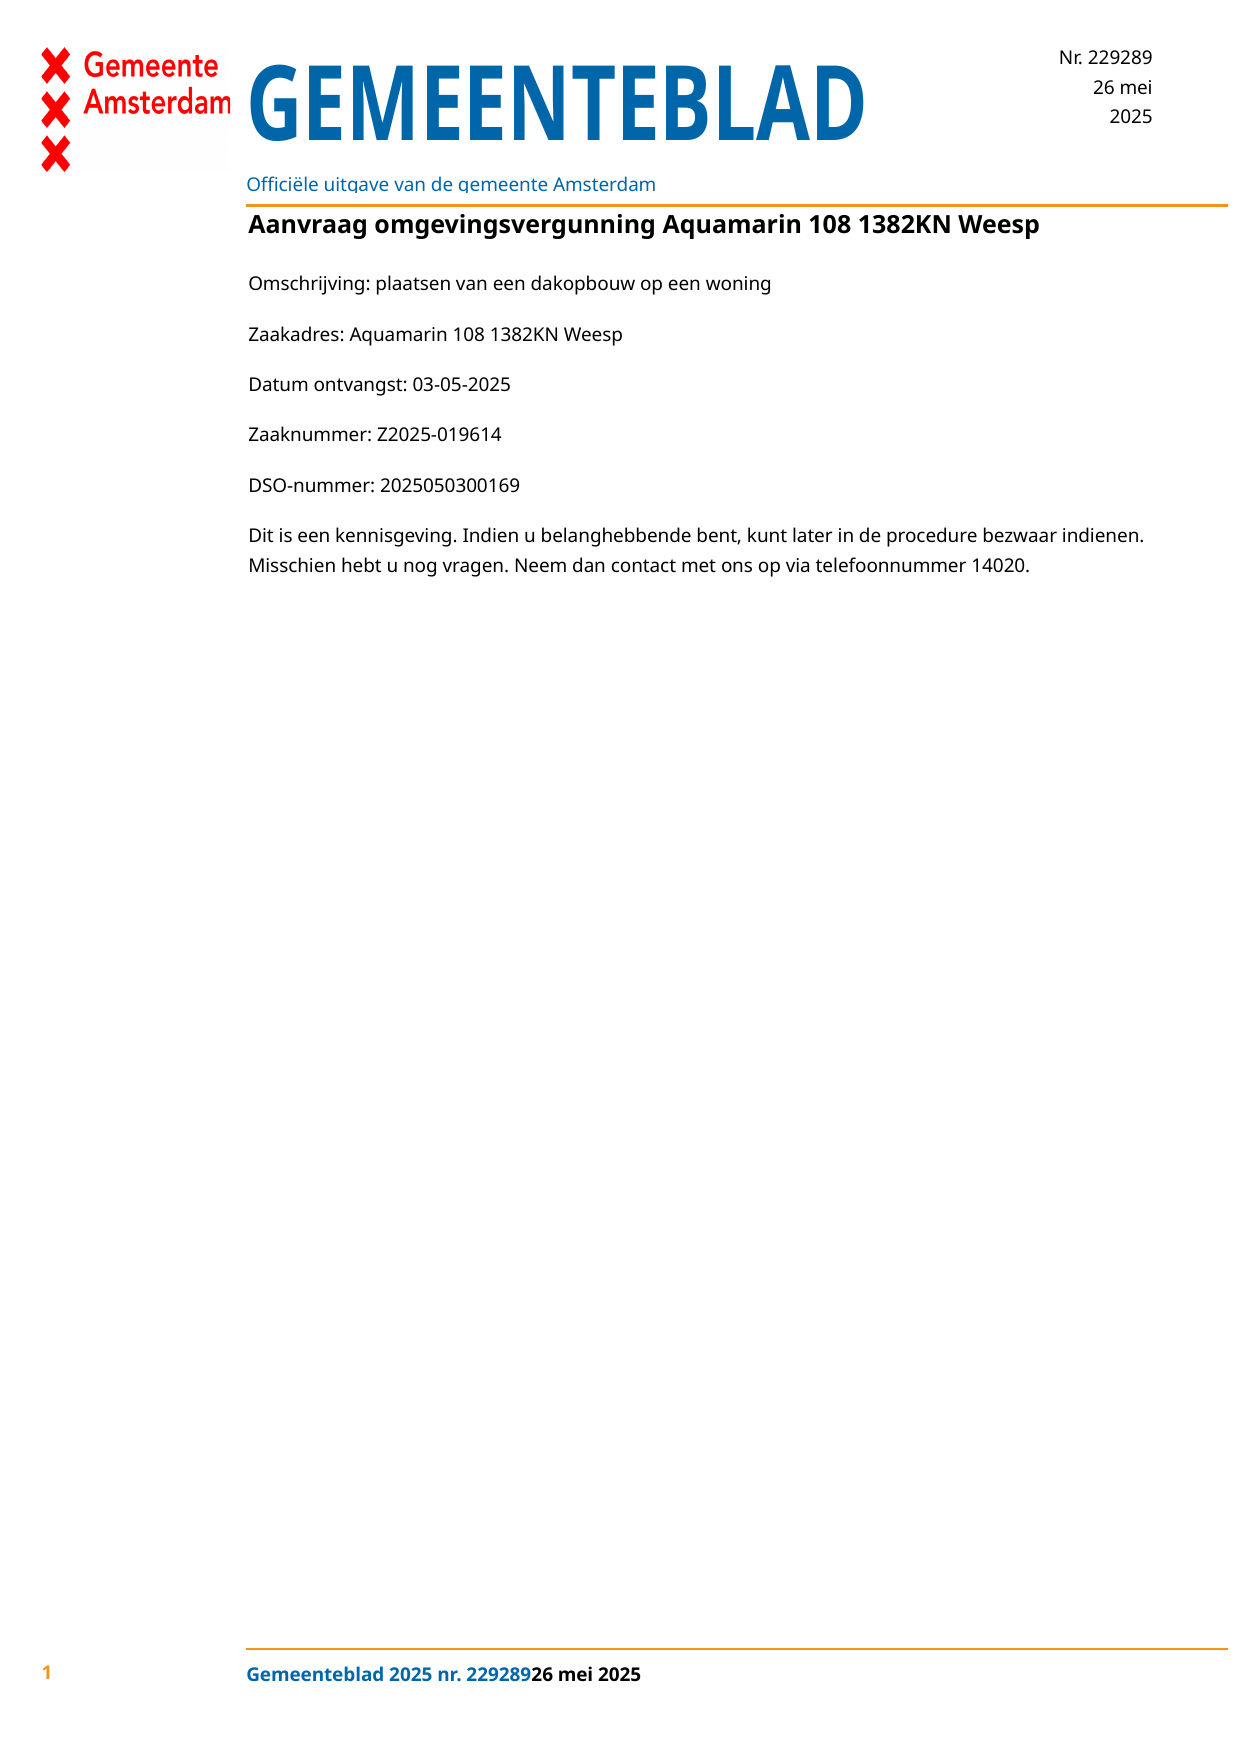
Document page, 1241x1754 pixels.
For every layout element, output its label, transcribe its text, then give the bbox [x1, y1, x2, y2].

text Aanvraag omgevingsvergunning Aquamarin 108 1382KN Weesp [248, 207, 1152, 241]
picture [41, 47, 231, 172]
text DSO-nummer: 2025050300169 [248, 472, 1152, 498]
text Zaaknummer: Z2025-019614 [248, 422, 1152, 447]
text Datum ontvangst: 03-05-2025 [248, 371, 1152, 397]
text Dit is een kennisgeving. Indien u belanghebbende bent, kunt later in de procedure bezwaar indienen. Misschien hebt u nog vragen. Neem dan contact met ons op via telefoonnummer 14020. [248, 522, 1152, 578]
text Omschrijving: plaatsen van een dakopbouw op een woning [248, 270, 1152, 296]
text Zaakadres: Aquamarin 108 1382KN Weesp [248, 321, 1152, 346]
